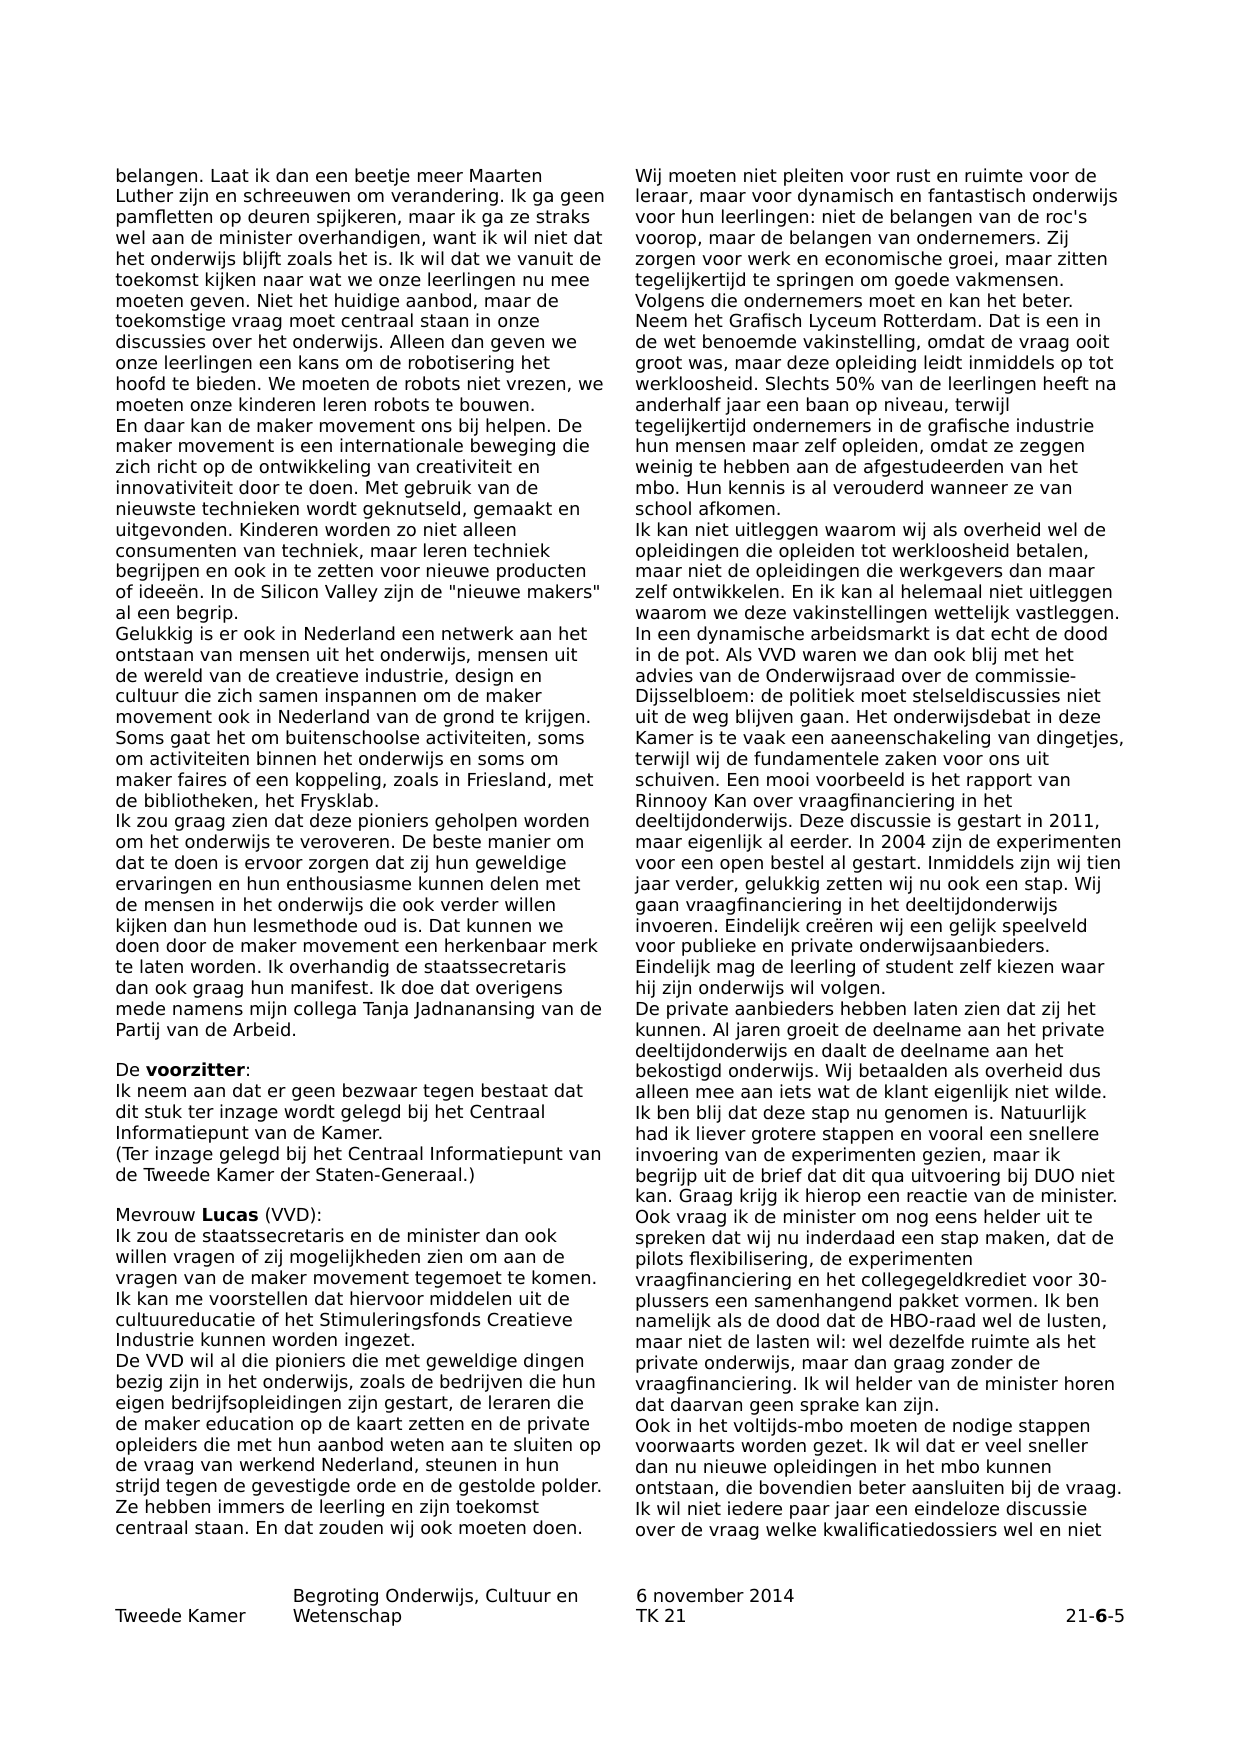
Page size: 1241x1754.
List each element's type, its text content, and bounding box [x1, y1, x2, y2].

text De VVD wil al die pioniers die met geweldige dingen bezig zijn in het onderwijs, zoals de bedrijven die hun eigen bedrijfsopleidingen zijn gestart, de leraren die de maker education op de kaart zetten en de private opleiders die met hun aanbod weten aan te sluiten op de vraag van werkend Nederland, steunen in hun strijd tegen de gevestigde orde en de gestolde polder. Ze hebben immers de leerling en zijn toekomst centraal staan. En dat zouden wij ook moeten doen. [115, 1351, 605, 1538]
text Ik neem aan dat er geen bezwaar tegen bestaat dat dit stuk ter inzage wordt gelegd bij het Centraal Informatiepunt van de Kamer. [115, 1081, 605, 1143]
text En daar kan de maker movement ons bij helpen. De maker movement is een internationale beweging die zich richt op de ontwikkeling van creativiteit en innovativiteit door te doen. Met gebruik van de nieuwste technieken wordt geknutseld, gemaakt en uitgevonden. Kinderen worden zo niet alleen consumenten van techniek, maar leren techniek begrijpen en ook in te zetten voor nieuwe producten of ideeën. In de Silicon Valley zijn de "nieuwe makers" al een begrip. [115, 415, 605, 624]
text Mevrouw Lucas (VVD): [115, 1205, 605, 1226]
text Ook in het voltijds-mbo moeten de nodige stappen voorwaarts worden gezet. Ik wil dat er veel sneller dan nu nieuwe opleidingen in het mbo kunnen ontstaan, die bovendien beter aansluiten bij de vraag. Ik wil niet iedere paar jaar een eindeloze discussie over de vraag welke kwalificatiedossiers wel en niet [635, 1415, 1125, 1540]
text Wij moeten niet pleiten voor rust en ruimte voor de leraar, maar voor dynamisch en fantastisch onderwijs voor hun leerlingen: niet de belangen van de roc's voorop, maar de belangen van ondernemers. Zij zorgen voor werk en economische groei, maar zitten tegelijkertijd te springen om goede vakmensen. Volgens die ondernemers moet en kan het beter. Neem het Grafisch Lyceum Rotterdam. Dat is een in de wet benoemde vakinstelling, omdat de vraag ooit groot was, maar deze opleiding leidt inmiddels op tot werkloosheid. Slechts 50% van de leerlingen heeft na anderhalf jaar een baan op niveau, terwijl tegelijkertijd ondernemers in de grafische industrie hun mensen maar zelf opleiden, omdat ze zeggen weinig te hebben aan de afgestudeerden van het mbo. Hun kennis is al verouderd wanneer ze van school afkomen. [635, 165, 1125, 519]
text Ik kan niet uitleggen waarom wij als overheid wel de opleidingen die opleiden tot werkloosheid betalen, maar niet de opleidingen die werkgevers dan maar zelf ontwikkelen. En ik kan al helemaal niet uitleggen waarom we deze vakinstellingen wettelijk vastleggen. In een dynamische arbeidsmarkt is dat echt de dood in de pot. Als VVD waren we dan ook blij met het advies van de Onderwijsraad over de commissie-Dijsselbloem: de politiek moet stelseldiscussies niet uit de weg blijven gaan. Het onderwijsdebat in deze Kamer is te vaak een aaneenschakeling van dingetjes, terwijl wij de fundamentele zaken voor ons uit schuiven. Een mooi voorbeeld is het rapport van Rinnooy Kan over vraagfinanciering in het deeltijdonderwijs. Deze discussie is gestart in 2011, maar eigenlijk al eerder. In 2004 zijn de experimenten voor een open bestel al gestart. Inmiddels zijn wij tien jaar verder, gelukkig zetten wij nu ook een stap. Wij gaan vraagfinanciering in het deeltijdonderwijs invoeren. Eindelijk creëren wij een gelijk speelveld voor publieke en private onderwijsaanbieders. Eindelijk mag de leerling of student zelf kiezen waar hij zijn onderwijs wil volgen. [635, 519, 1125, 999]
text Gelukkig is er ook in Nederland een netwerk aan het ontstaan van mensen uit het onderwijs, mensen uit de wereld van de creatieve industrie, design en cultuur die zich samen inspannen om de maker movement ook in Nederland van de grond te krijgen. Soms gaat het om buitenschoolse activiteiten, soms om activiteiten binnen het onderwijs en soms om maker faires of een koppeling, zoals in Friesland, met de bibliotheken, het Frysklab. [115, 624, 605, 811]
text (Ter inzage gelegd bij het Centraal Informatiepunt van de Tweede Kamer der Staten-Generaal.) [115, 1143, 605, 1185]
text De voorzitter: [115, 1060, 605, 1081]
text Ik zou de staatssecretaris en de minister dan ook willen vragen of zij mogelijkheden zien om aan de vragen van de maker movement tegemoet te komen. Ik kan me voorstellen dat hiervoor middelen uit de cultuureducatie of het Stimuleringsfonds Creatieve Industrie kunnen worden ingezet. [115, 1226, 605, 1351]
text Ik zou graag zien dat deze pioniers geholpen worden om het onderwijs te veroveren. De beste manier om dat te doen is ervoor zorgen dat zij hun geweldige ervaringen en hun enthousiasme kunnen delen met de mensen in het onderwijs die ook verder willen kijken dan hun lesmethode oud is. Dat kunnen we doen door de maker movement een herkenbaar merk te laten worden. Ik overhandig de staatssecretaris dan ook graag hun manifest. Ik doe dat overigens mede namens mijn collega Tanja Jadnanansing van de Partij van de Arbeid. [115, 811, 605, 1040]
text belangen. Laat ik dan een beetje meer Maarten Luther zijn en schreeuwen om verandering. Ik ga geen pamfletten op deuren spijkeren, maar ik ga ze straks wel aan de minister overhandigen, want ik wil niet dat het onderwijs blijft zoals het is. Ik wil dat we vanuit de toekomst kijken naar wat we onze leerlingen nu mee moeten geven. Niet het huidige aanbod, maar de toekomstige vraag moet centraal staan in onze discussies over het onderwijs. Alleen dan geven we onze leerlingen een kans om de robotisering het hoofd te bieden. We moeten de robots niet vrezen, we moeten onze kinderen leren robots te bouwen. [115, 165, 605, 415]
text De private aanbieders hebben laten zien dat zij het kunnen. Al jaren groeit de deelname aan het private deeltijdonderwijs en daalt de deelname aan het bekostigd onderwijs. Wij betaalden als overheid dus alleen mee aan iets wat de klant eigenlijk niet wilde. Ik ben blij dat deze stap nu genomen is. Natuurlijk had ik liever grotere stappen en vooral een snellere invoering van de experimenten gezien, maar ik begrijp uit de brief dat dit qua uitvoering bij DUO niet kan. Graag krijg ik hierop een reactie van de minister. Ook vraag ik de minister om nog eens helder uit te spreken dat wij nu inderdaad een stap maken, dat de pilots flexibilisering, de experimenten vraagfinanciering en het collegegeldkrediet voor 30-plussers een samenhangend pakket vormen. Ik ben namelijk als de dood dat de HBO-raad wel de lusten, maar niet de lasten wil: wel dezelfde ruimte als het private onderwijs, maar dan graag zonder de vraagfinanciering. Ik wil helder van de minister horen dat daarvan geen sprake kan zijn. [635, 999, 1125, 1415]
